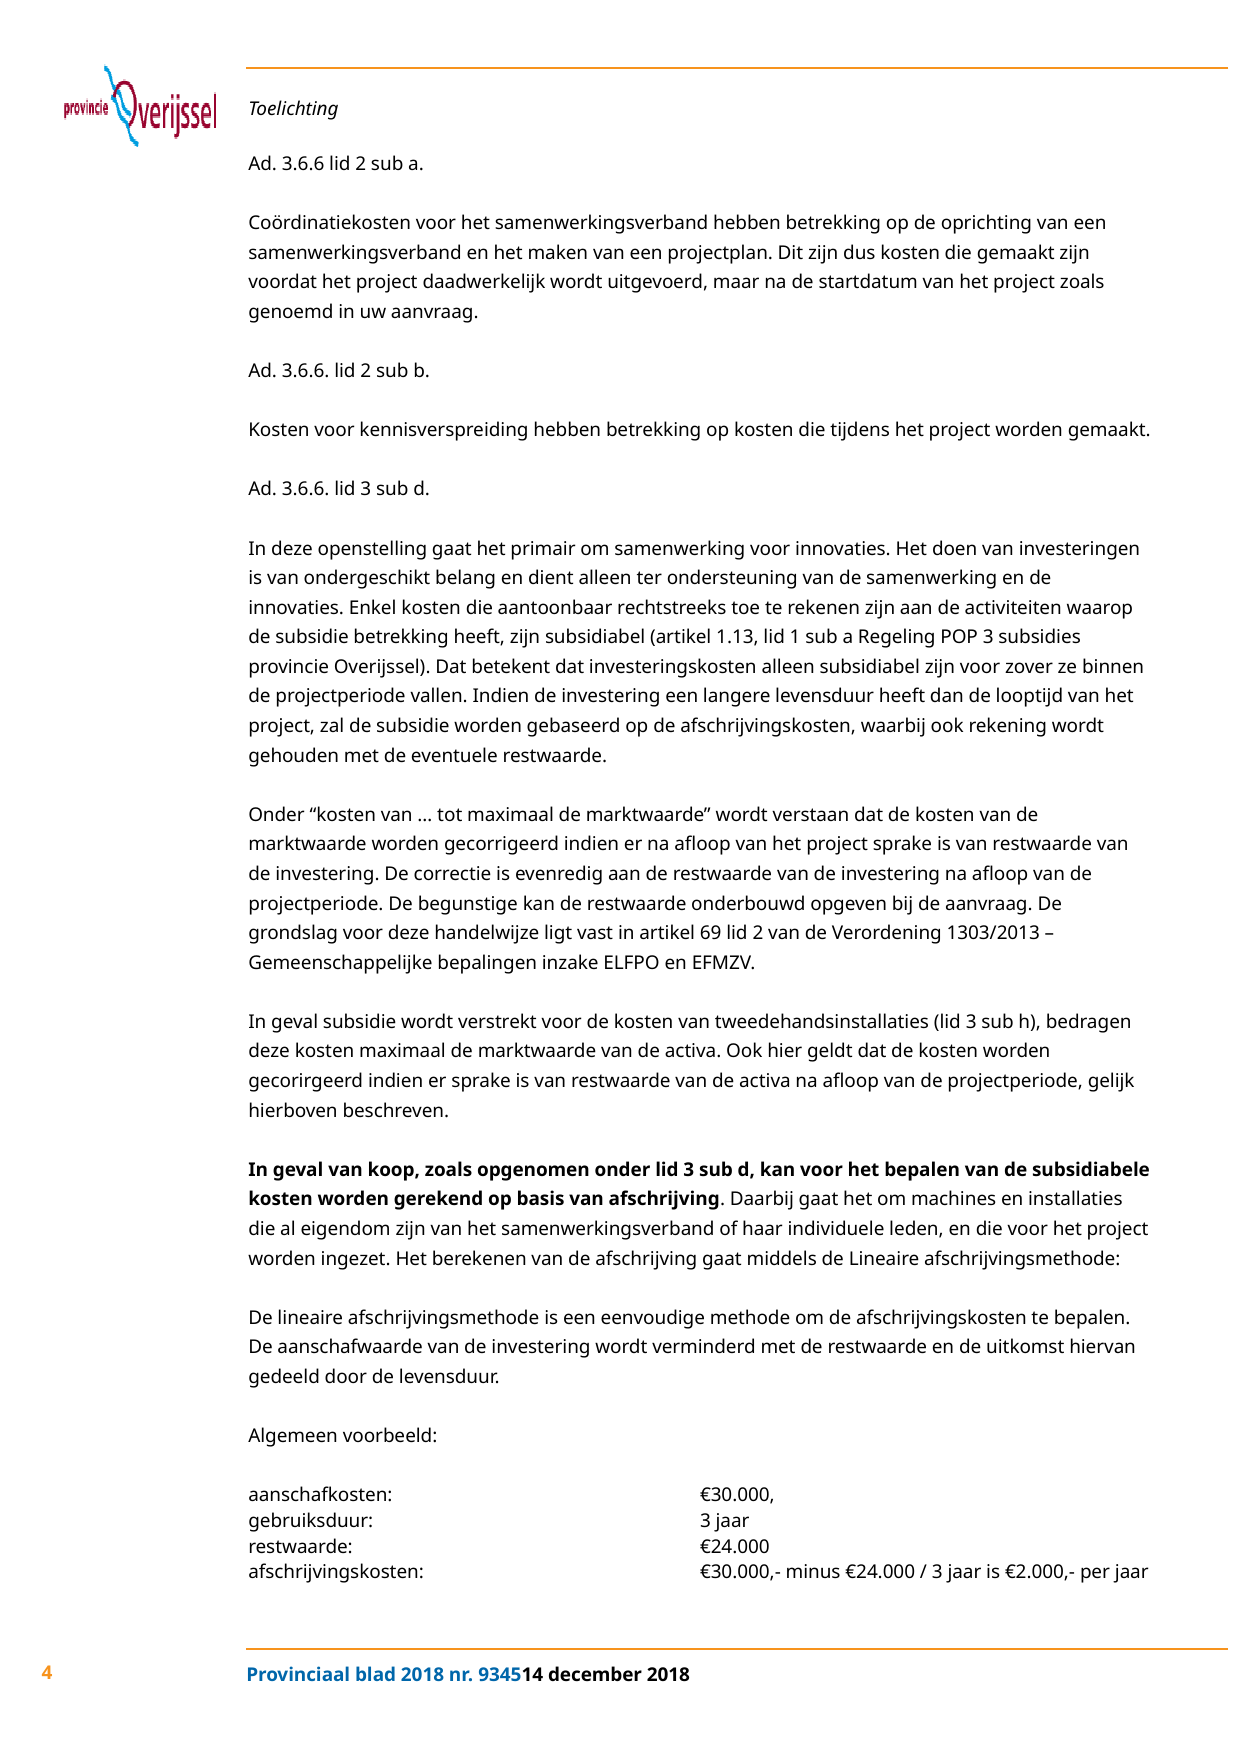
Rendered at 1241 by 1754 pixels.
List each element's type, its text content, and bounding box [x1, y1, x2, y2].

table_cell €24.000 [700, 1533, 1152, 1559]
picture [41, 47, 231, 172]
table_cell afschrijvingskosten: [248, 1559, 700, 1584]
text De lineaire afschrijvingsmethode is een eenvoudige methode om de afschrijvingskosten te bepalen. De aanschafwaarde van de investering wordt verminderd met de restwaarde en de uitkomst hiervan gedeeld door de levensduur. [248, 1304, 1152, 1389]
text Coördinatiekosten voor het samenwerkingsverband hebben betrekking op de oprichting van een samenwerkingsverband en het maken van een projectplan. Dit zijn dus kosten die gemaakt zijn voordat het project daadwerkelijk wordt uitgevoerd, maar na de startdatum van het project zoals genoemd in uw aanvraag. [248, 209, 1152, 324]
text In geval van koop, zoals opgenomen onder lid 3 sub d, kan voor het bepalen van de subsidiabele kosten worden gerekend op basis van afschrijving. Daarbij gaat het om machines en installaties die al eigendom zijn van het samenwerkingsverband of haar individuele leden, en die voor het project worden ingezet. Het berekenen van de afschrijving gaat middels de Lineaire afschrijvingsmethode: [248, 1156, 1152, 1270]
table_header aanschafkosten: [248, 1481, 700, 1507]
text In geval subsidie wordt verstrekt voor de kosten van tweedehandsinstallaties (lid 3 sub h), bedragen deze kosten maximaal de marktwaarde van de activa. Ook hier geldt dat de kosten worden gecorirgeerd indien er sprake is van restwaarde van de activa na afloop van de projectperiode, gelijk hierboven beschreven. [248, 1008, 1152, 1122]
text Ad. 3.6.6. lid 3 sub d. [248, 476, 1152, 501]
table_cell €30.000,- minus €24.000 / 3 jaar is €2.000,- per jaar [700, 1559, 1152, 1584]
text Toelichting [248, 95, 1152, 121]
text In deze openstelling gaat het primair om samenwerking voor innovaties. Het doen van investeringen is van ondergeschikt belang en dient alleen ter ondersteuning van de samenwerking en de innovaties. Enkel kosten die aantoonbaar rechtstreeks toe te rekenen zijn aan de activiteiten waarop de subsidie betrekking heeft, zijn subsidiabel (artikel 1.13, lid 1 sub a Regeling POP 3 subsidies provincie Overijssel). Dat betekent dat investeringskosten alleen subsidiabel zijn voor zover ze binnen de projectperiode vallen. Indien de investering een langere levensduur heeft dan de looptijd van het project, zal de subsidie worden gebaseerd op de afschrijvingskosten, waarbij ook rekening wordt gehouden met de eventuele restwaarde. [248, 535, 1152, 767]
table_cell restwaarde: [248, 1533, 700, 1559]
text Ad. 3.6.6. lid 2 sub b. [248, 357, 1152, 383]
table_header €30.000, [700, 1481, 1152, 1507]
text Algemeen voorbeeld: [248, 1422, 1152, 1448]
table_cell 3 jaar [700, 1507, 1152, 1533]
text Onder “kosten van … tot maximaal de marktwaarde” wordt verstaan dat de kosten van de marktwaarde worden gecorrigeerd indien er na afloop van het project sprake is van restwaarde van de investering. De correctie is evenredig aan de restwaarde van de investering na afloop van de projectperiode. De begunstige kan de restwaarde onderbouwd opgeven bij de aanvraag. De grondslag voor deze handelwijze ligt vast in artikel 69 lid 2 van de Verordening 1303/2013 – Gemeenschappelijke bepalingen inzake ELFPO en EFMZV. [248, 801, 1152, 974]
text Kosten voor kennisverspreiding hebben betrekking op kosten die tijdens het project worden gemaakt. [248, 416, 1152, 442]
table_cell gebruiksduur: [248, 1507, 700, 1533]
text Ad. 3.6.6 lid 2 sub a. [248, 150, 1152, 176]
